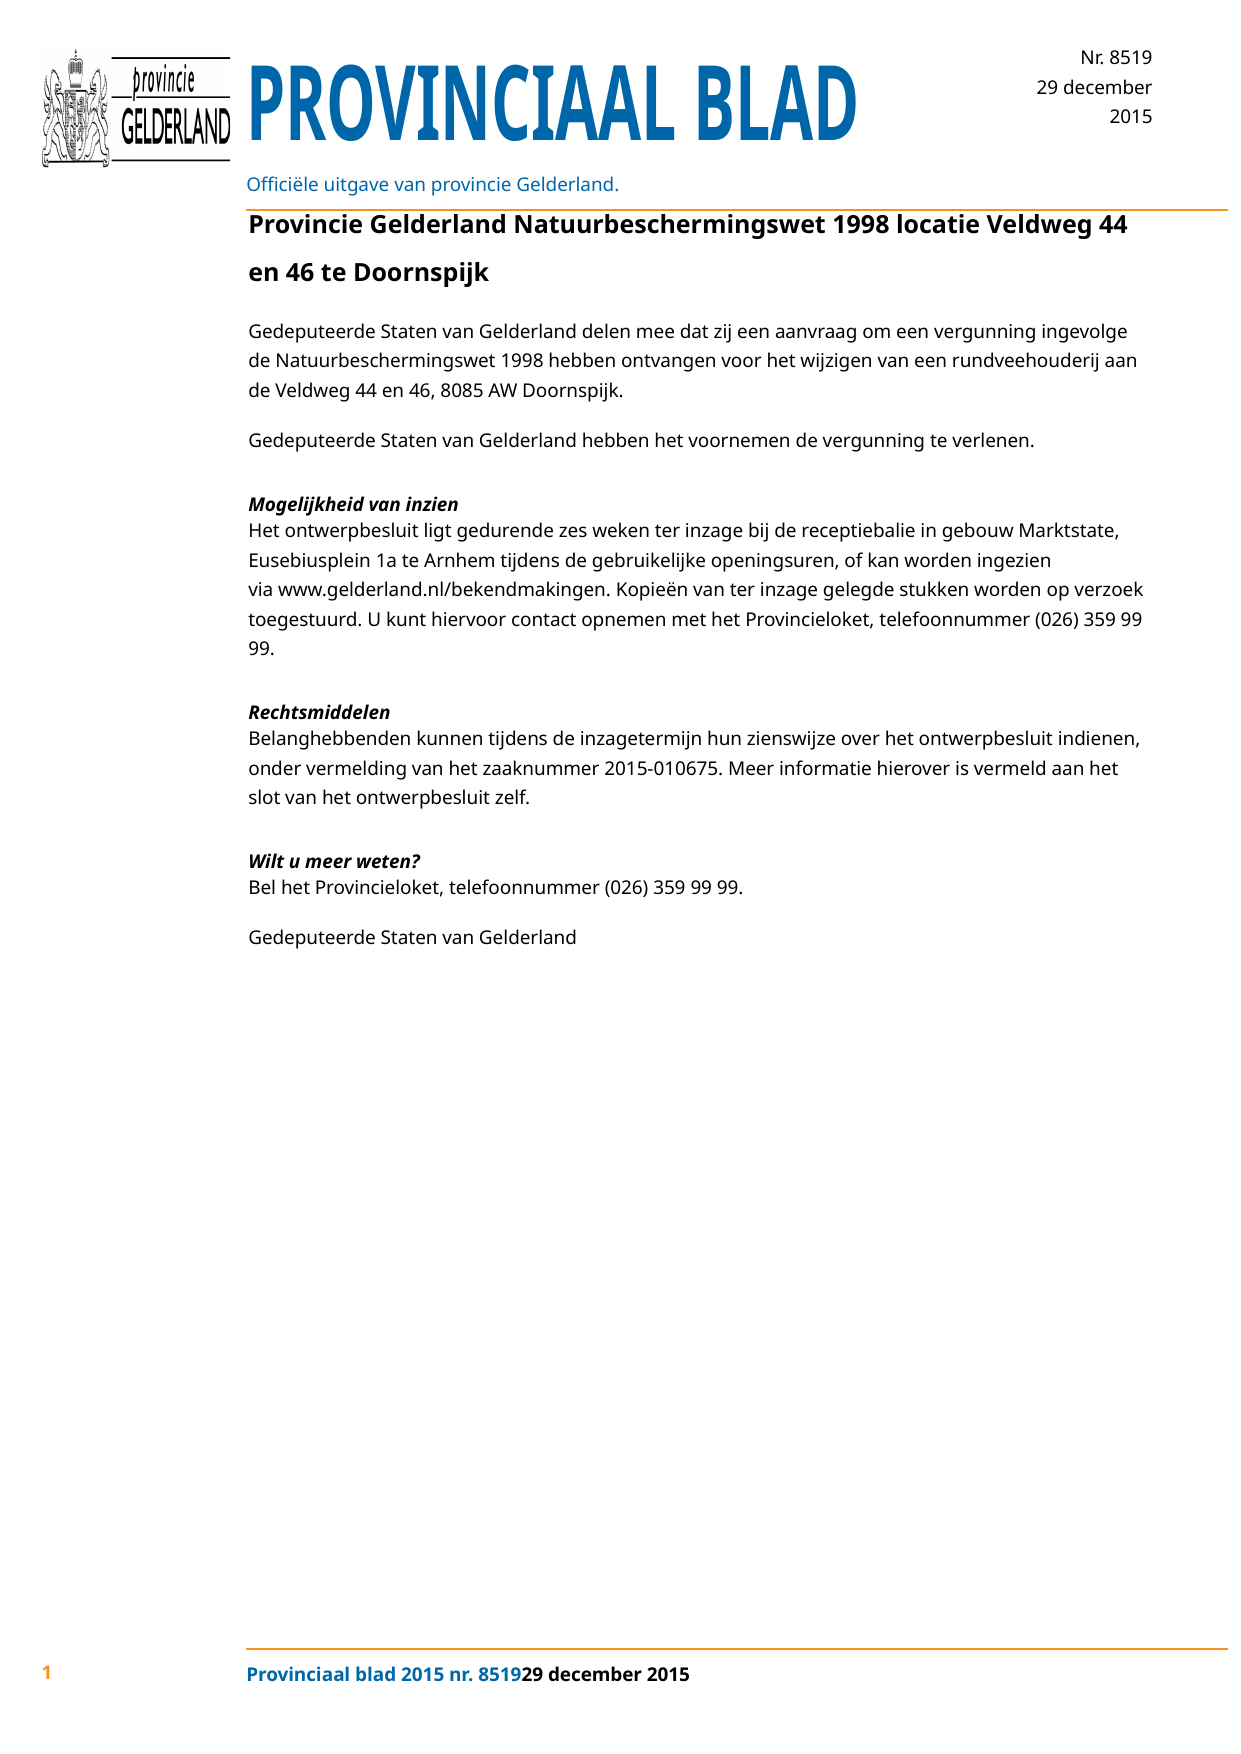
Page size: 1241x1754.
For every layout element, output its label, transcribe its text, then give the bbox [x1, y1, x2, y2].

text Het ontwerpbesluit ligt gedurende zes weken ter inzage bij de receptiebalie in gebouw Marktstate, Eusebiusplein 1a te Arnhem tijdens de gebruikelijke openingsuren, of kan worden ingezien via www.gelderland.nl/bekendmakingen. Kopieën van ter inzage gelegde stukken worden op verzoek toegestuurd. U kunt hiervoor contact opnemen met het Provincieloket, telefoonnummer (026) 359 99 99. [248, 517, 1152, 661]
text Mogelijkheid van inzien [248, 491, 1152, 517]
text Belanghebbenden kunnen tijdens de inzagetermijn hun zienswijze over het ontwerpbesluit indienen, onder vermelding van het zaaknummer 2015-010675. Meer informatie hierover is vermeld aan het slot van het ontwerpbesluit zelf. [248, 725, 1152, 810]
text Gedeputeerde Staten van Gelderland hebben het voornemen de vergunning te verlenen. [248, 427, 1152, 453]
text Wilt u meer weten? [248, 848, 1152, 874]
text Bel het Provincieloket, telefoonnummer (026) 359 99 99. [248, 874, 1152, 900]
text Provincie Gelderland Natuurbeschermingswet 1998 locatie Veldweg 44 en 46 te Doornspijk [248, 211, 1152, 288]
text Rechtsmiddelen [248, 699, 1152, 725]
text Gedeputeerde Staten van Gelderland delen mee dat zij een aanvraag om een vergunning ingevolge de Natuurbeschermingswet 1998 hebben ontvangen voor het wijzigen van een rundveehouderij aan de Veldweg 44 en 46, 8085 AW Doornspijk. [248, 318, 1152, 403]
picture [41, 47, 231, 172]
text Gedeputeerde Staten van Gelderland [248, 924, 1152, 950]
